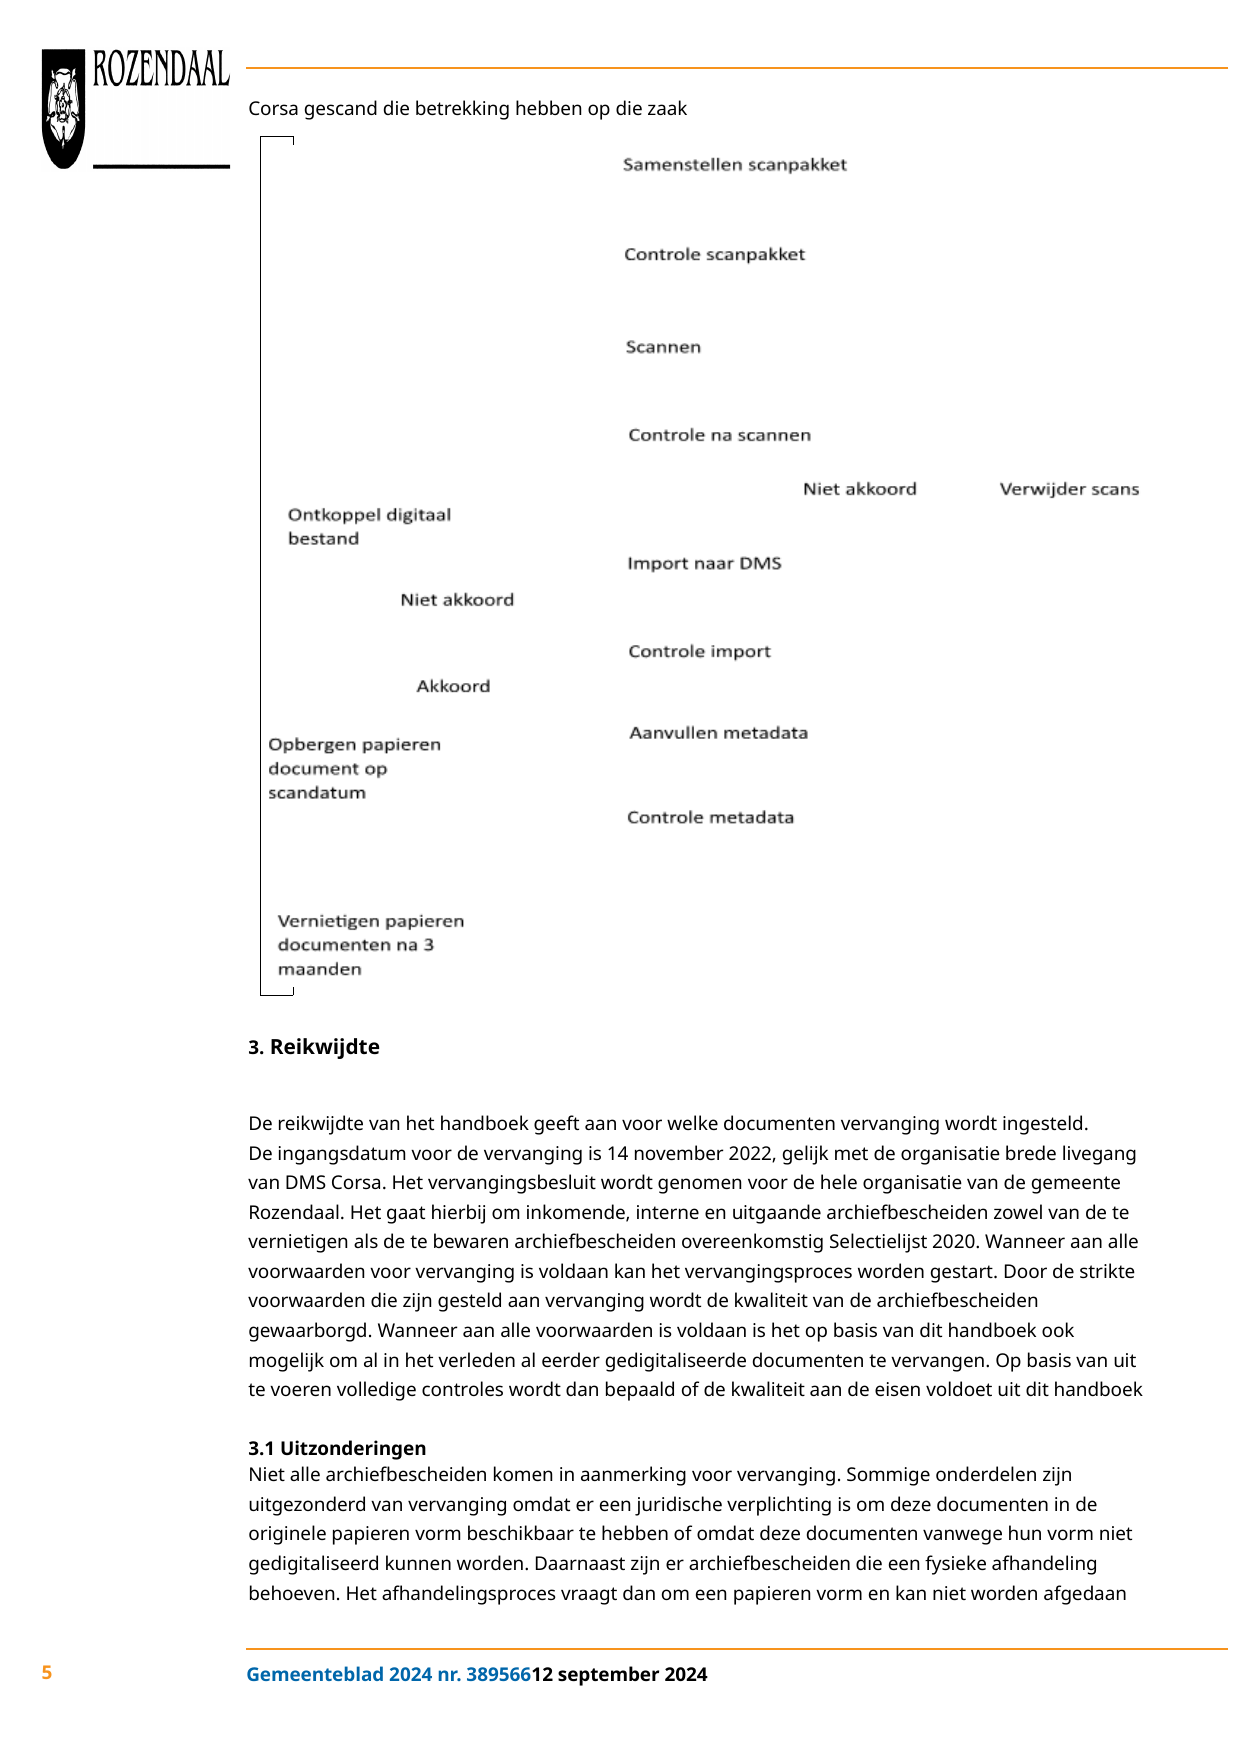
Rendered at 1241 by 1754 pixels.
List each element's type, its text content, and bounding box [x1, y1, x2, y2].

text Niet alle archiefbescheiden komen in aanmerking voor vervanging. Sommige onderdelen zijn uitgezonderd van vervanging omdat er een juridische verplichting is om deze documenten in de originele papieren vorm beschikbaar te hebben of omdat deze documenten vanwege hun vorm niet gedigitaliseerd kunnen worden. Daarnaast zijn er archiefbescheiden die een fysieke afhandeling behoeven. Het afhandelingsproces vraagt dan om een papieren vorm en kan niet worden afgedaan [248, 1461, 1152, 1605]
picture [41, 47, 231, 172]
text De ingangsdatum voor de vervanging is 14 november 2022, gelijk met de organisatie brede livegang van DMS Corsa. Het vervangingsbesluit wordt genomen voor de hele organisatie van de gemeente Rozendaal. Het gaat hierbij om inkomende, interne en uitgaande archiefbescheiden zowel van de te vernietigen als de te bewaren archiefbescheiden overeenkomstig Selectielijst 2020. Wanneer aan alle voorwaarden voor vervanging is voldaan kan het vervangingsproces worden gestart. Door de strikte voorwaarden die zijn gesteld aan vervanging wordt de kwaliteit van de archiefbescheiden gewaarborgd. Wanneer aan alle voorwaarden is voldaan is het op basis van dit handboek ook mogelijk om al in het verleden al eerder gedigitaliseerde documenten te vervangen. Op basis van uit te voeren volledige controles wordt dan bepaald of de kwaliteit aan de eisen voldoet uit dit handboek [248, 1140, 1152, 1402]
text Corsa gescand die betrekking hebben op die zaak [248, 95, 1152, 121]
text De reikwijdte van het handboek geeft aan voor welke documenten vervanging wordt ingesteld. [248, 1110, 1152, 1136]
text 3. Reikwijdte [248, 1032, 1152, 1061]
text 3.1 Uitzonderingen [248, 1436, 1152, 1461]
picture [268, 145, 1155, 987]
